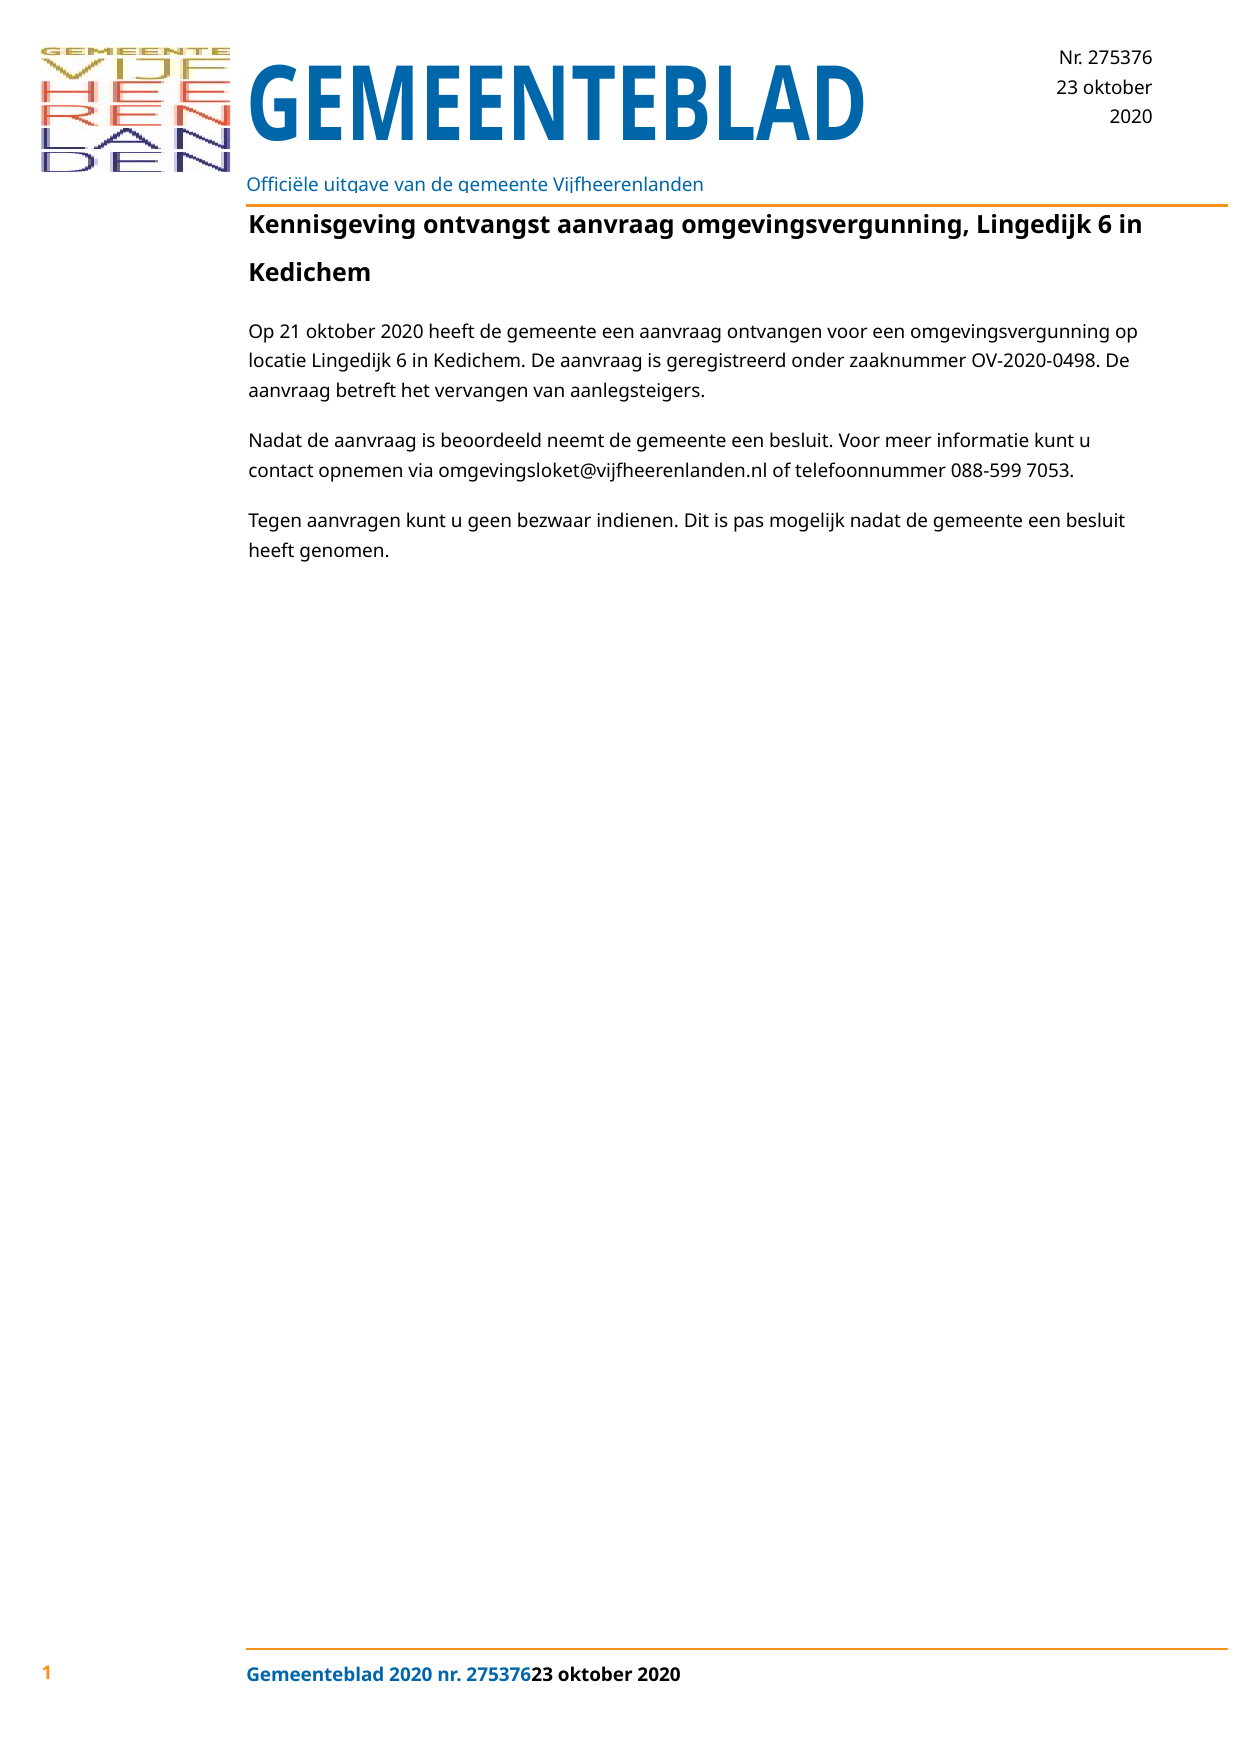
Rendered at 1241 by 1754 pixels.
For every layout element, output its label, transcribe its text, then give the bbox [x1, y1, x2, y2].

picture [41, 47, 231, 172]
text Nadat de aanvraag is beoordeeld neemt de gemeente een besluit. Voor meer informatie kunt u contact opnemen via omgevingsloket@vijfheerenlanden.nl of telefoonnummer 088-599 7053. [248, 427, 1152, 483]
text Op 21 oktober 2020 heeft de gemeente een aanvraag ontvangen voor een omgevingsvergunning op locatie Lingedijk 6 in Kedichem. De aanvraag is geregistreerd onder zaaknummer OV-2020-0498. De aanvraag betreft het vervangen van aanlegsteigers. [248, 318, 1152, 403]
text Kennisgeving ontvangst aanvraag omgevingsvergunning, Lingedijk 6 in Kedichem [248, 207, 1152, 288]
text Tegen aanvragen kunt u geen bezwaar indienen. Dit is pas mogelijk nadat de gemeente een besluit heeft genomen. [248, 507, 1152, 563]
